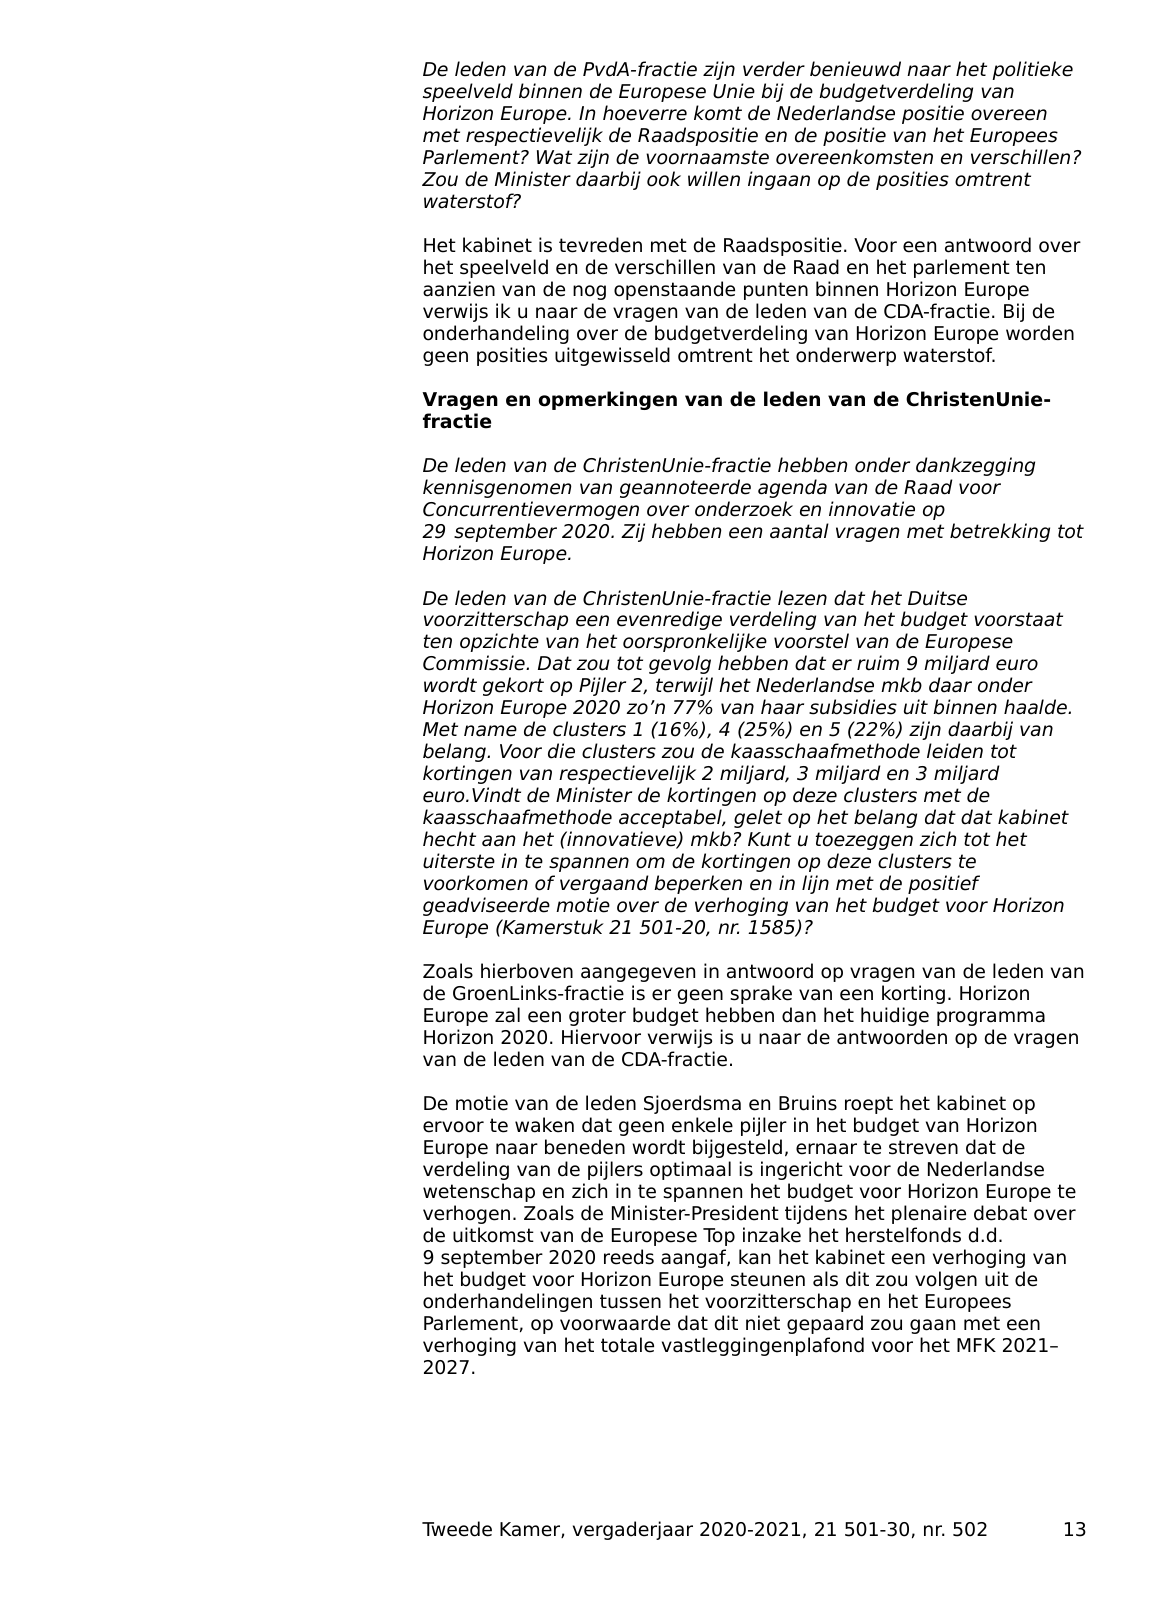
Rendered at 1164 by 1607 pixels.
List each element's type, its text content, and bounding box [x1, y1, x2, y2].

text Het kabinet is tevreden met de Raadspositie. Voor een antwoord over het speelveld en de verschillen van de Raad en het parlement ten aanzien van de nog openstaande punten binnen Horizon Europe verwijs ik u naar de vragen van de leden van de CDA-fractie. Bij de onderhandeling over de budgetverdeling van Horizon Europe worden geen posities uitgewisseld omtrent het onderwerp waterstof. [422, 235, 1087, 367]
text De leden van de PvdA-fractie zijn verder benieuwd naar het politieke speelveld binnen de Europese Unie bij de budgetverdeling van Horizon Europe. In hoeverre komt de Nederlandse positie overeen met respectievelijk de Raadspositie en de positie van het Europees Parlement? Wat zijn de voornaamste overeenkomsten en verschillen? Zou de Minister daarbij ook willen ingaan op de posities omtrent waterstof? [422, 59, 1087, 213]
text De leden van de ChristenUnie-fractie hebben onder dankzegging kennisgenomen van geannoteerde agenda van de Raad voor Concurrentievermogen over onderzoek en innovatie op 29 september 2020. Zij hebben een aantal vragen met betrekking tot Horizon Europe. [422, 455, 1087, 565]
subtitle Vragen en opmerkingen van de leden van de ChristenUnie-fractie [422, 389, 1087, 433]
text De motie van de leden Sjoerdsma en Bruins roept het kabinet op ervoor te waken dat geen enkele pijler in het budget van Horizon Europe naar beneden wordt bijgesteld, ernaar te streven dat de verdeling van de pijlers optimaal is ingericht voor de Nederlandse wetenschap en zich in te spannen het budget voor Horizon Europe te verhogen. Zoals de Minister-President tijdens het plenaire debat over de uitkomst van de Europese Top inzake het herstelfonds d.d. 9 september 2020 reeds aangaf, kan het kabinet een verhoging van het budget voor Horizon Europe steunen als dit zou volgen uit de onderhandelingen tussen het voorzitterschap en het Europees Parlement, op voorwaarde dat dit niet gepaard zou gaan met een verhoging van het totale vastleggingenplafond voor het MFK 2021–2027. [422, 1093, 1087, 1379]
text Zoals hierboven aangegeven in antwoord op vragen van de leden van de GroenLinks-fractie is er geen sprake van een korting. Horizon Europe zal een groter budget hebben dan het huidige programma Horizon 2020. Hiervoor verwijs is u naar de antwoorden op de vragen van de leden van de CDA-fractie. [422, 961, 1087, 1071]
text De leden van de ChristenUnie-fractie lezen dat het Duitse voorzitterschap een evenredige verdeling van het budget voorstaat ten opzichte van het oorspronkelijke voorstel van de Europese Commissie. Dat zou tot gevolg hebben dat er ruim 9 miljard euro wordt gekort op Pijler 2, terwijl het Nederlandse mkb daar onder Horizon Europe 2020 zo’n 77% van haar subsidies uit binnen haalde. Met name de clusters 1 (16%), 4 (25%) en 5 (22%) zijn daarbij van belang. Voor die clusters zou de kaasschaafmethode leiden tot kortingen van respectievelijk 2 miljard, 3 miljard en 3 miljard euro.Vindt de Minister de kortingen op deze clusters met de kaasschaafmethode acceptabel, gelet op het belang dat dat kabinet hecht aan het (innovatieve) mkb? Kunt u toezeggen zich tot het uiterste in te spannen om de kortingen op deze clusters te voorkomen of vergaand beperken en in lijn met de positief geadviseerde motie over de verhoging van het budget voor Horizon Europe (Kamerstuk 21 501-20, nr. 1585)? [422, 587, 1087, 939]
